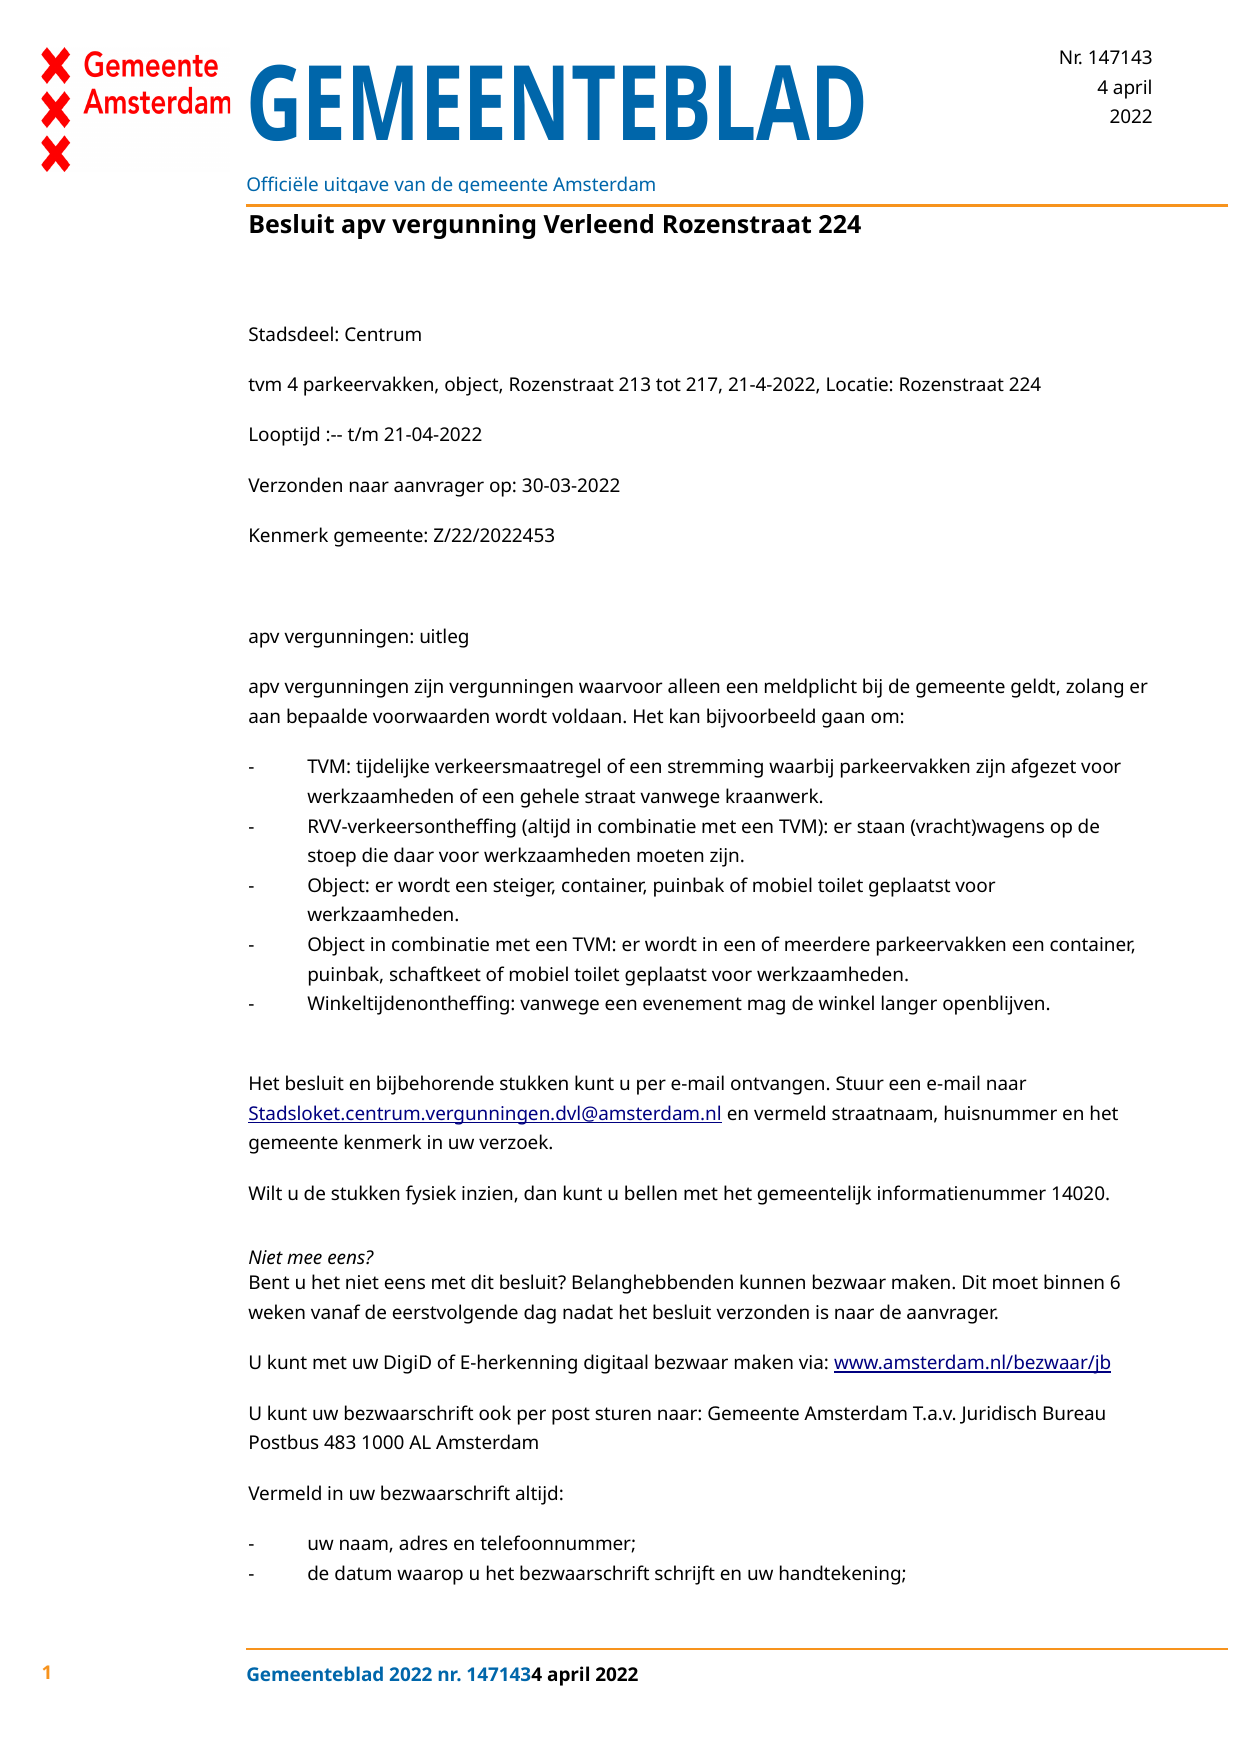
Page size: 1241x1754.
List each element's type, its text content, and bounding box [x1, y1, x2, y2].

list TVM: tijdelijke verkeersmaatregel of een stremming waarbij parkeervakken zijn afgezet voor werkzaamheden of een gehele straat vanwege kraanwerk. [248, 754, 1152, 809]
text Niet mee eens? [248, 1244, 1152, 1269]
text U kunt uw bezwaarschrift ook per post sturen naar: Gemeente Amsterdam T.a.v. Juridisch Bureau Postbus 483 1000 AL Amsterdam [248, 1400, 1152, 1455]
text Kenmerk gemeente: Z/22/2022453 [248, 522, 1152, 548]
text apv vergunningen: uitleg [248, 623, 1152, 649]
text Verzonden naar aanvrager op: 30-03-2022 [248, 472, 1152, 498]
text Het besluit en bijbehorende stukken kunt u per e-mail ontvangen. Stuur een e-mail naar Stadsloket.centrum.vergunningen.dvl@amsterdam.nl en vermeld straatnaam, huisnummer en het gemeente kenmerk in uw verzoek. [248, 1070, 1152, 1155]
text Looptijd :-- t/m 21-04-2022 [248, 422, 1152, 447]
text tvm 4 parkeervakken, object, Rozenstraat 213 tot 217, 21-4-2022, Locatie: Rozenstraat 224 [248, 371, 1152, 397]
text U kunt met uw DigiD of E-herkenning digitaal bezwaar maken via: www.amsterdam.nl/bezwaar/jb [248, 1349, 1152, 1375]
list de datum waarop u het bezwaarschrift schrijft en uw handtekening; [248, 1560, 1152, 1586]
text apv vergunningen zijn vergunningen waarvoor alleen een meldplicht bij de gemeente geldt, zolang er aan bepaalde voorwaarden wordt voldaan. Het kan bijvoorbeeld gaan om: [248, 674, 1152, 729]
text Vermeld in uw bezwaarschrift altijd: [248, 1480, 1152, 1506]
list Object in combinatie met een TVM: er wordt in een of meerdere parkeervakken een container, puinbak, schaftkeet of mobiel toilet geplaatst voor werkzaamheden. [248, 931, 1152, 986]
text Bent u het niet eens met dit besluit? Belanghebbenden kunnen bezwaar maken. Dit moet binnen 6 weken vanaf de eerstvolgende dag nadat het besluit verzonden is naar de aanvrager. [248, 1269, 1152, 1325]
list Object: er wordt een steiger, container, puinbak of mobiel toilet geplaatst voor werkzaamheden. [248, 872, 1152, 927]
list uw naam, adres en telefoonnummer; [248, 1530, 1152, 1556]
picture [41, 47, 231, 172]
list Winkeltijdenontheffing: vanwege een evenement mag de winkel langer openblijven. [248, 990, 1152, 1016]
text Wilt u de stukken fysiek inzien, dan kunt u bellen met het gemeentelijk informatienummer 14020. [248, 1180, 1152, 1206]
text Stadsdeel: Centrum [248, 321, 1152, 346]
text Besluit apv vergunning Verleend Rozenstraat 224 [248, 207, 1152, 241]
list RVV-verkeersontheffing (altijd in combinatie met een TVM): er staan (vracht)wagens op de stoep die daar voor werkzaamheden moeten zijn. [248, 813, 1152, 868]
